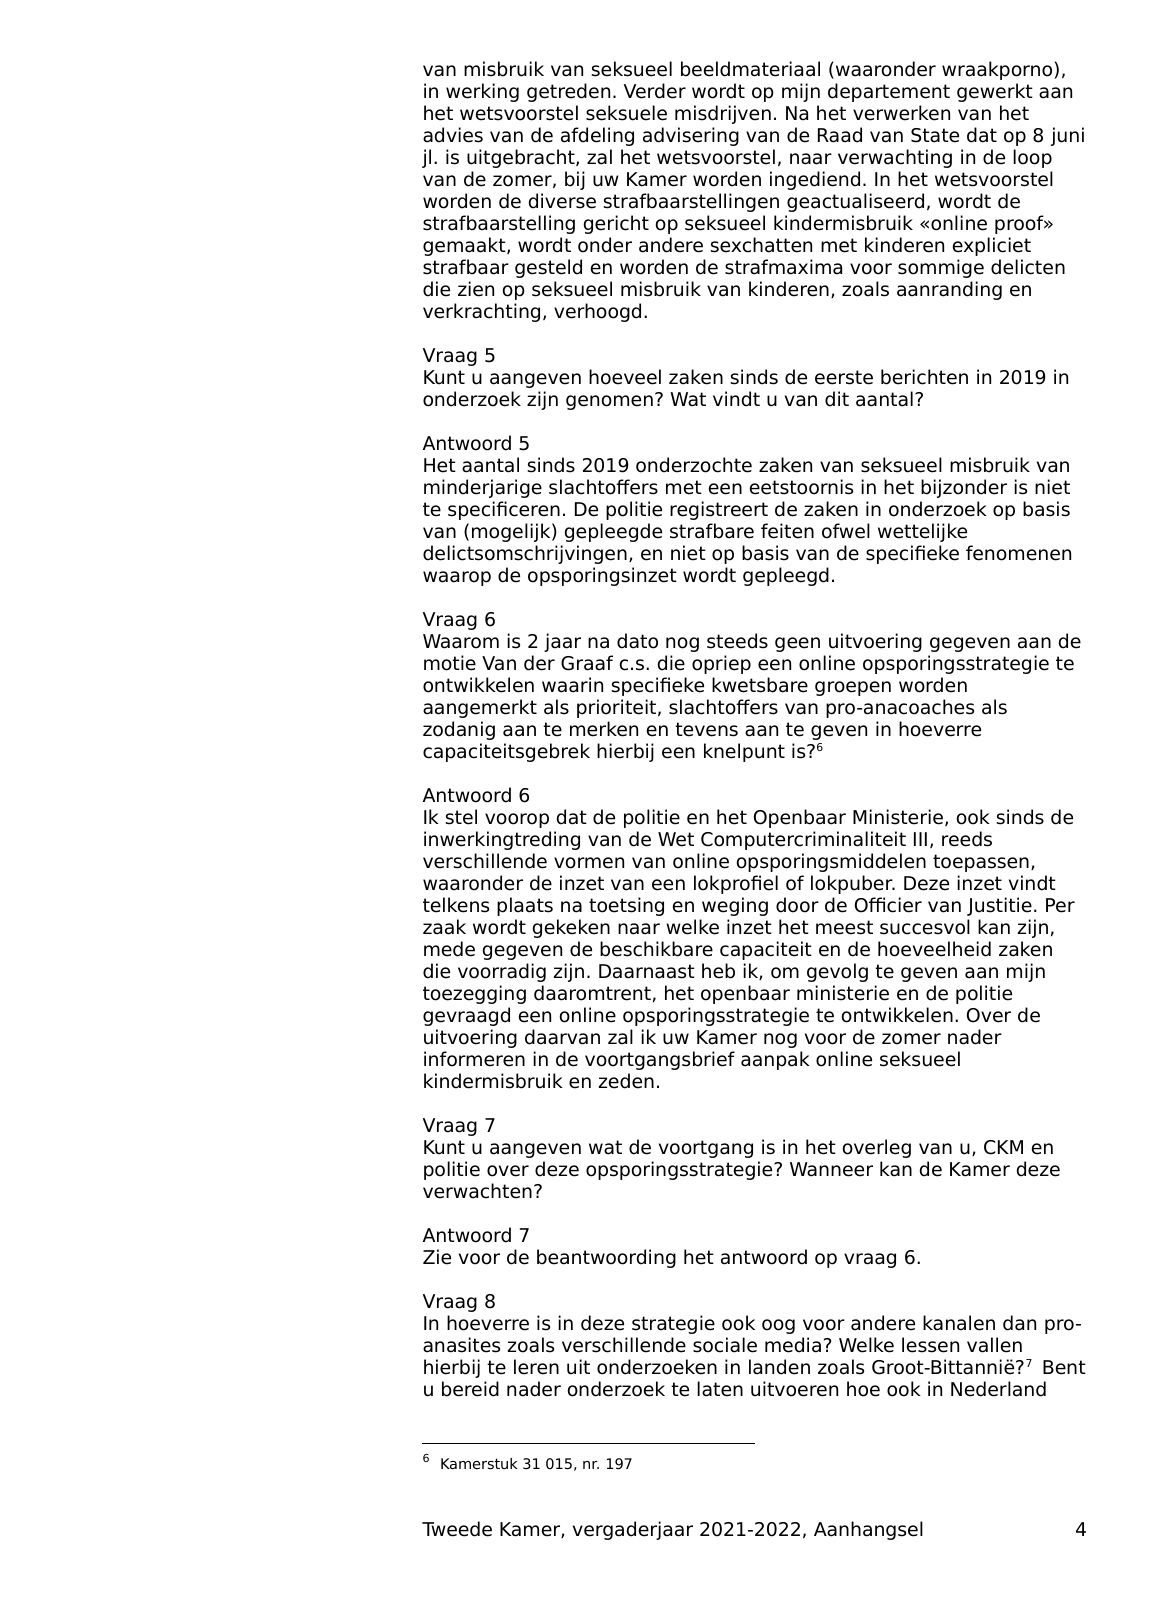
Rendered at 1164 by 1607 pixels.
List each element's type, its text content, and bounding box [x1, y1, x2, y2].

text Het aantal sinds 2019 onderzochte zaken van seksueel misbruik van minderjarige slachtoffers met een eetstoornis in het bijzonder is niet te specificeren. De politie registreert de zaken in onderzoek op basis van (mogelijk) gepleegde strafbare feiten ofwel wettelijke delictsomschrijvingen, en niet op basis van de specifieke fenomenen waarop de opsporingsinzet wordt gepleegd. [422, 455, 1087, 587]
text van misbruik van seksueel beeldmateriaal (waaronder wraakporno), in werking getreden. Verder wordt op mijn departement gewerkt aan het wetsvoorstel seksuele misdrijven. Na het verwerken van het advies van de afdeling advisering van de Raad van State dat op 8 juni jl. is uitgebracht, zal het wetsvoorstel, naar verwachting in de loop van de zomer, bij uw Kamer worden ingediend. In het wetsvoorstel worden de diverse strafbaarstellingen geactualiseerd, wordt de strafbaarstelling gericht op seksueel kindermisbruik «online proof» gemaakt, wordt onder andere sexchatten met kinderen expliciet strafbaar gesteld en worden de strafmaxima voor sommige delicten die zien op seksueel misbruik van kinderen, zoals aanranding en verkrachting, verhoogd. [422, 59, 1087, 323]
text Waarom is 2 jaar na dato nog steeds geen uitvoering gegeven aan de motie Van der Graaf c.s. die opriep een online opsporingsstrategie te ontwikkelen waarin specifieke kwetsbare groepen worden aangemerkt als prioriteit, slachtoffers van pro-anacoaches als zodanig aan te merken en tevens aan te geven in hoeverre capaciteitsgebrek hierbij een knelpunt is? [422, 631, 1087, 763]
text Kunt u aangeven hoeveel zaken sinds de eerste berichten in 2019 in onderzoek zijn genomen? Wat vindt u van dit aantal? [422, 367, 1087, 411]
text Antwoord 6 [422, 785, 1087, 807]
text Antwoord 7 [422, 1225, 1087, 1247]
text Vraag 7 [422, 1115, 1087, 1137]
text Kunt u aangeven wat de voortgang is in het overleg van u, CKM en politie over deze opsporingsstrategie? Wanneer kan de Kamer deze verwachten? [422, 1137, 1087, 1203]
text Antwoord 5 [422, 433, 1087, 455]
text Vraag 6 [422, 609, 1087, 631]
text Zie voor de beantwoording het antwoord op vraag 6. [422, 1247, 1087, 1269]
text Vraag 5 [422, 345, 1087, 367]
text Kamerstuk 31 015, nr. 197 [422, 1452, 1087, 1474]
text Vraag 8 [422, 1291, 1087, 1313]
text In hoeverre is in deze strategie ook oog voor andere kanalen dan pro-anasites zoals verschillende sociale media? Welke lessen vallen hierbij te leren uit onderzoeken in landen zoals Groot-Bittannië? Bent u bereid nader onderzoek te laten uitvoeren hoe ook in Nederland [422, 1313, 1087, 1401]
text Ik stel voorop dat de politie en het Openbaar Ministerie, ook sinds de inwerkingtreding van de Wet Computercriminaliteit III, reeds verschillende vormen van online opsporingsmiddelen toepassen, waaronder de inzet van een lokprofiel of lokpuber. Deze inzet vindt telkens plaats na toetsing en weging door de Officier van Justitie. Per zaak wordt gekeken naar welke inzet het meest succesvol kan zijn, mede gegeven de beschikbare capaciteit en de hoeveelheid zaken die voorradig zijn. Daarnaast heb ik, om gevolg te geven aan mijn toezegging daaromtrent, het openbaar ministerie en de politie gevraagd een online opsporingsstrategie te ontwikkelen. Over de uitvoering daarvan zal ik uw Kamer nog voor de zomer nader informeren in de voortgangsbrief aanpak online seksueel kindermisbruik en zeden. [422, 807, 1087, 1093]
